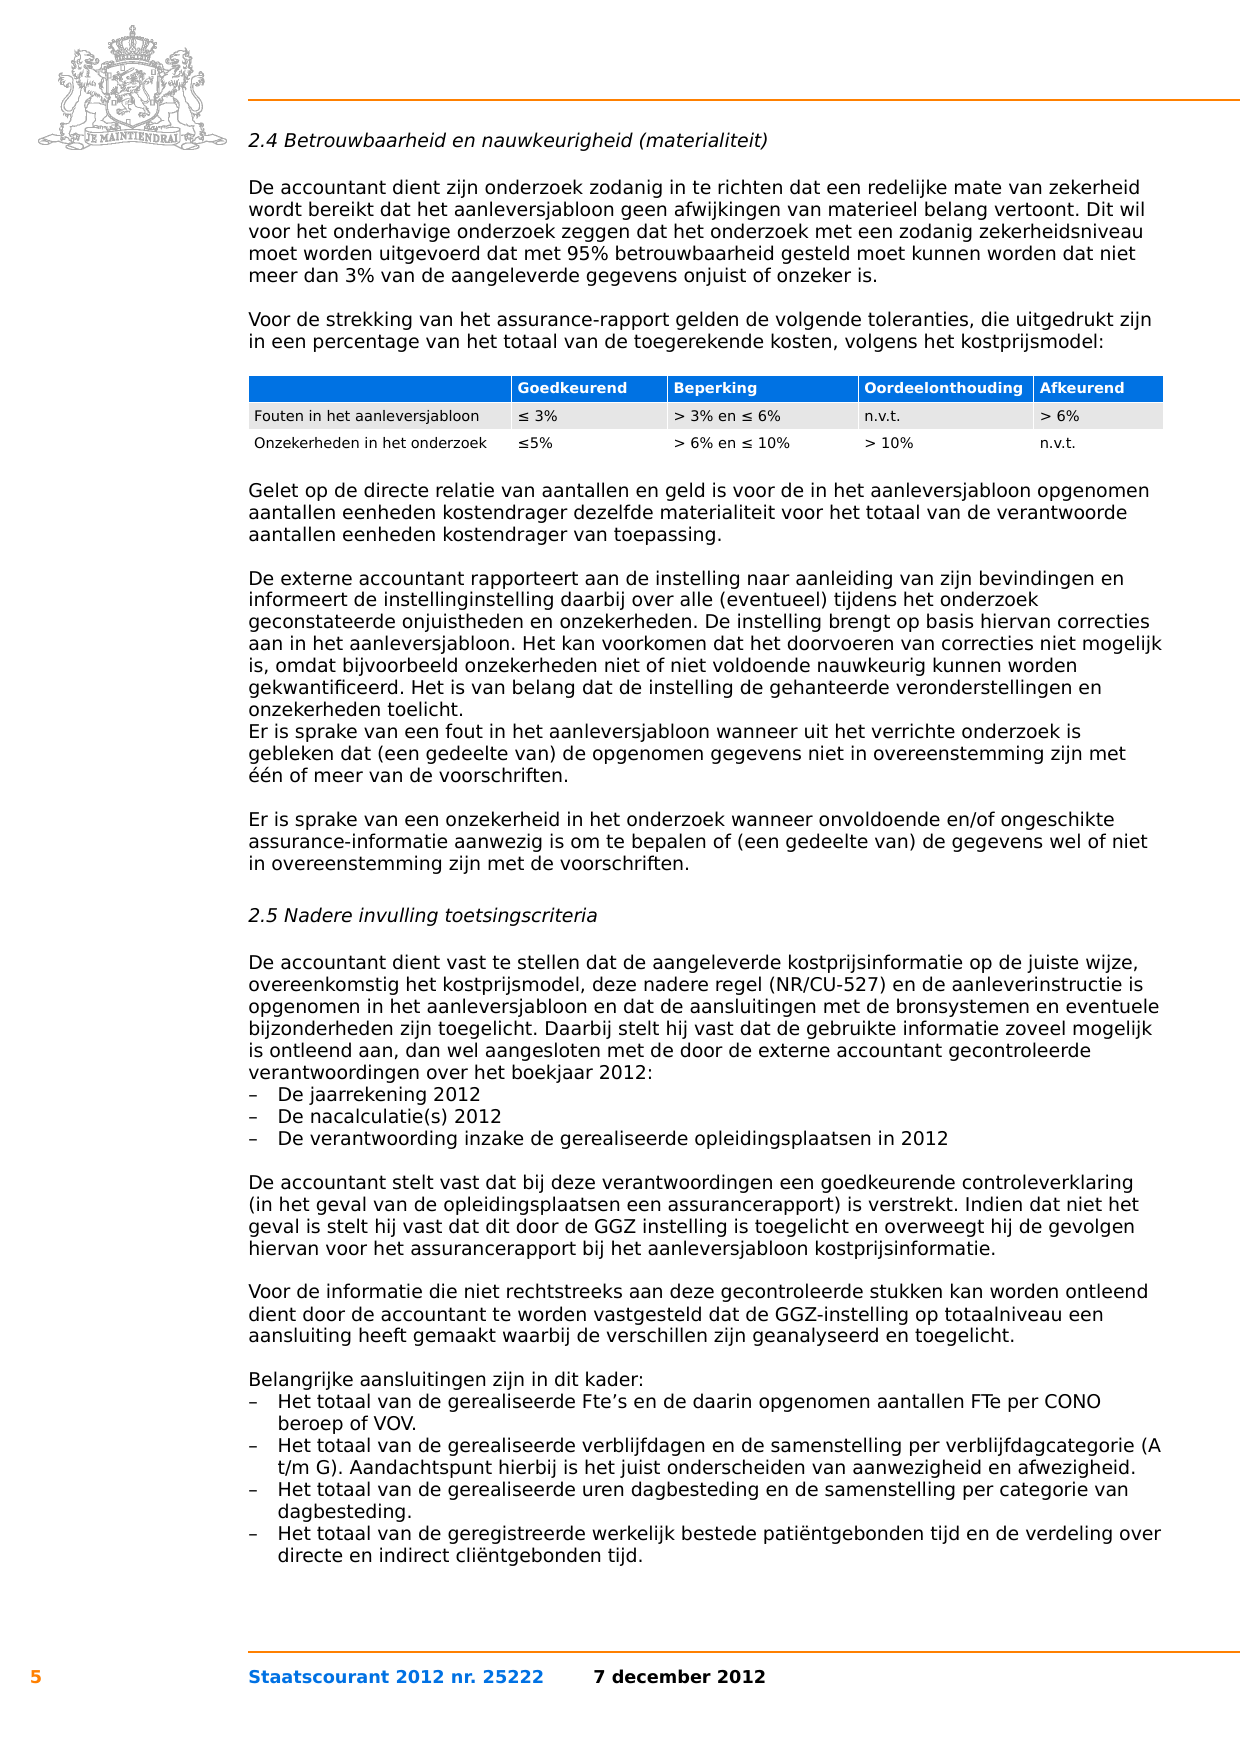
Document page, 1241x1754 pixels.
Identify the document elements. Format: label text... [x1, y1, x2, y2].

text – Het totaal van de gerealiseerde Fte’s en de daarin opgenomen aantallen FTe per CONO beroep of VOV. [248, 1391, 1163, 1435]
text Er is sprake van een fout in het aanleversjabloon wanneer uit het verrichte onderzoek is gebleken dat (een gedeelte van) de opgenomen gegevens niet in overeenstemming zijn met één of meer van de voorschriften. [248, 721, 1163, 787]
text – De jaarrekening 2012 [248, 1084, 1163, 1106]
table_header Oordeelonthouding [859, 376, 1033, 402]
table_cell Onzekerheden in het onderzoek [249, 430, 511, 457]
text – De verantwoording inzake de gerealiseerde opleidingsplaatsen in 2012 [248, 1128, 1163, 1150]
table_cell n.v.t. [1034, 430, 1163, 457]
text Voor de strekking van het assurance-rapport gelden de volgende toleranties, die uitgedrukt zijn in een percentage van het totaal van de toegerekende kosten, volgens het kostprijsmodel: [248, 309, 1163, 353]
text – De nacalculatie(s) 2012 [248, 1106, 1163, 1128]
text Gelet op de directe relatie van aantallen en geld is voor de in het aanleversjabloon opgenomen aantallen eenheden kostendrager dezelfde materialiteit voor het totaal van de verantwoorde aantallen eenheden kostendrager van toepassing. [248, 479, 1163, 546]
table_cell n.v.t. [859, 403, 1033, 429]
table_cell ≤5% [512, 430, 667, 457]
subtitle 2.5 Nadere invulling toetsingscriteria [248, 905, 1163, 927]
text – Het totaal van de geregistreerde werkelijk bestede patiëntgebonden tijd en de verdeling over directe en indirect cliëntgebonden tijd. [248, 1523, 1163, 1567]
table_cell > 3% en ≤ 6% [668, 403, 858, 429]
table_header Afkeurend [1034, 376, 1163, 402]
text – Het totaal van de gerealiseerde uren dagbesteding en de samenstelling per categorie van dagbesteding. [248, 1479, 1163, 1523]
text De accountant dient zijn onderzoek zodanig in te richten dat een redelijke mate van zekerheid wordt bereikt dat het aanleversjabloon geen afwijkingen van materieel belang vertoont. Dit wil voor het onderhavige onderzoek zeggen dat het onderzoek met een zodanig zekerheidsniveau moet worden uitgevoerd dat met 95% betrouwbaarheid gesteld moet kunnen worden dat niet meer dan 3% van de aangeleverde gegevens onjuist of onzeker is. [248, 177, 1163, 287]
table_cell > 6% [1034, 403, 1163, 429]
text Belangrijke aansluitingen zijn in dit kader: [248, 1369, 1163, 1391]
table_cell Fouten in het aanleversjabloon [249, 403, 511, 429]
table_header [249, 376, 511, 402]
picture [38, 25, 227, 150]
table_header Beperking [668, 376, 858, 402]
text Er is sprake van een onzekerheid in het onderzoek wanneer onvoldoende en/of ongeschikte assurance-informatie aanwezig is om te bepalen of (een gedeelte van) de gegevens wel of niet in overeenstemming zijn met de voorschriften. [248, 809, 1163, 875]
subtitle 2.4 Betrouwbaarheid en nauwkeurigheid (materialiteit) [248, 130, 1163, 152]
text De accountant dient vast te stellen dat de aangeleverde kostprijsinformatie op de juiste wijze, overeenkomstig het kostprijsmodel, deze nadere regel (NR/CU-527) en de aanleverinstructie is opgenomen in het aanleversjabloon en dat de aansluitingen met de bronsystemen en eventuele bijzonderheden zijn toegelicht. Daarbij stelt hij vast dat de gebruikte informatie zoveel mogelijk is ontleend aan, dan wel aangesloten met de door de externe accountant gecontroleerde verantwoordingen over het boekjaar 2012: [248, 952, 1163, 1084]
text Voor de informatie die niet rechtstreeks aan deze gecontroleerde stukken kan worden ontleend dient door de accountant te worden vastgesteld dat de GGZ-instelling op totaalniveau een aansluiting heeft gemaakt waarbij de verschillen zijn geanalyseerd en toegelicht. [248, 1281, 1163, 1347]
table_cell ≤ 3% [512, 403, 667, 429]
text De externe accountant rapporteert aan de instelling naar aanleiding van zijn bevindingen en informeert de instellinginstelling daarbij over alle (eventueel) tijdens het onderzoek geconstateerde onjuistheden en onzekerheden. De instelling brengt op basis hiervan correcties aan in het aanleversjabloon. Het kan voorkomen dat het doorvoeren van correcties niet mogelijk is, omdat bijvoorbeeld onzekerheden niet of niet voldoende nauwkeurig kunnen worden gekwantificeerd. Het is van belang dat de instelling de gehanteerde veronderstellingen en onzekerheden toelicht. [248, 567, 1163, 721]
table_header Goedkeurend [512, 376, 667, 402]
table_cell > 6% en ≤ 10% [668, 430, 858, 457]
text – Het totaal van de gerealiseerde verblijfdagen en de samenstelling per verblijfdagcategorie (A t/m G). Aandachtspunt hierbij is het juist onderscheiden van aanwezigheid en afwezigheid. [248, 1435, 1163, 1479]
text De accountant stelt vast dat bij deze verantwoordingen een goedkeurende controleverklaring (in het geval van de opleidingsplaatsen een assurancerapport) is verstrekt. Indien dat niet het geval is stelt hij vast dat dit door de GGZ instelling is toegelicht en overweegt hij de gevolgen hiervan voor het assurancerapport bij het aanleversjabloon kostprijsinformatie. [248, 1172, 1163, 1259]
table_cell > 10% [859, 430, 1033, 457]
